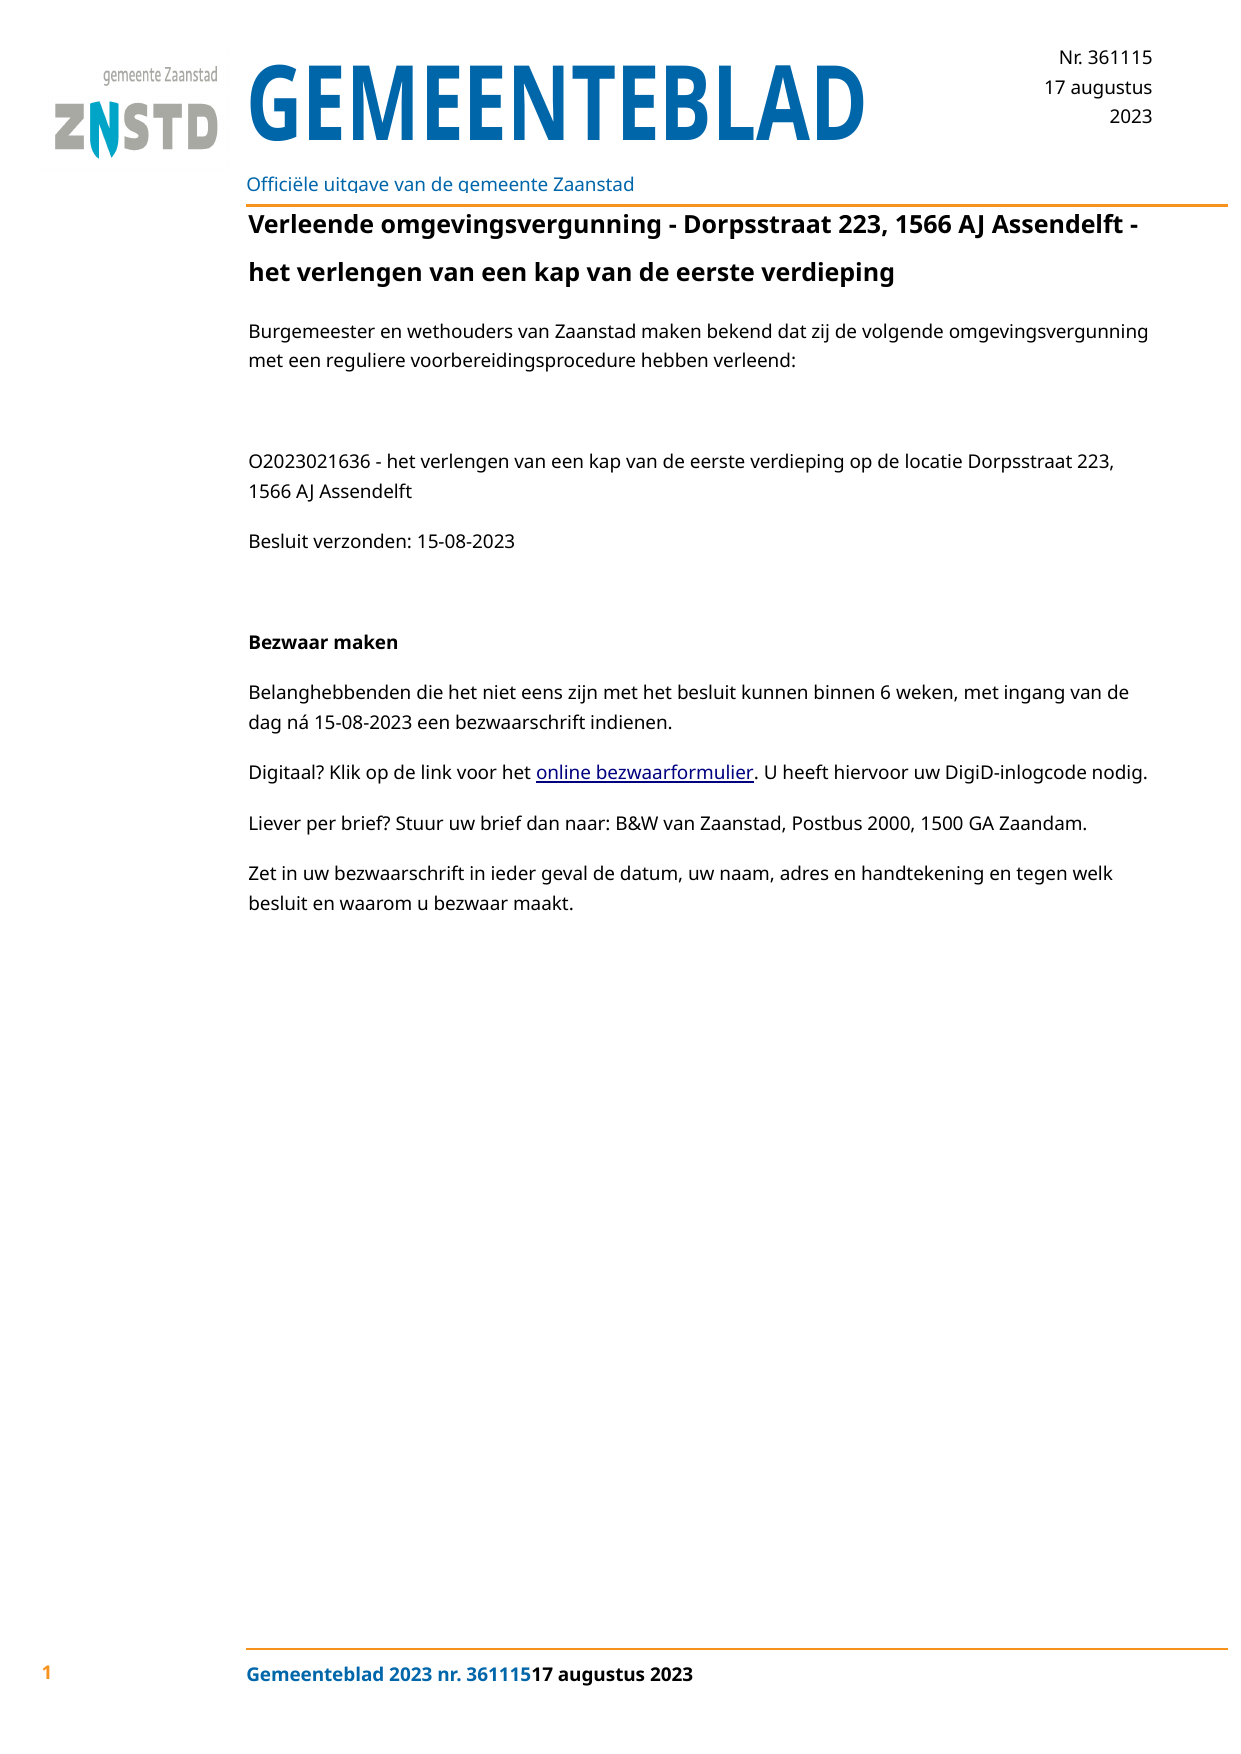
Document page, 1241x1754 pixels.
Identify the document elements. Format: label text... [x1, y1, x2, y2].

text Burgemeester en wethouders van Zaanstad maken bekend dat zij de volgende omgevingsvergunning met een reguliere voorbereidingsprocedure hebben verleend: [248, 318, 1152, 373]
text Zet in uw bezwaarschrift in ieder geval de datum, uw naam, adres en handtekening en tegen welk besluit en waarom u bezwaar maakt. [248, 860, 1152, 916]
picture [41, 47, 231, 172]
text Belanghebbenden die het niet eens zijn met het besluit kunnen binnen 6 weken, met ingang van de dag ná 15-08-2023 een bezwaarschrift indienen. [248, 679, 1152, 735]
text Digitaal? Klik op de link voor het online bezwaarformulier. U heeft hiervoor uw DigiD-inlogcode nodig. [248, 759, 1152, 785]
text Besluit verzonden: 15-08-2023 [248, 528, 1152, 554]
text Verleende omgevingsvergunning - Dorpsstraat 223, 1566 AJ Assendelft - het verlengen van een kap van de eerste verdieping [248, 207, 1152, 288]
text O2023021636 - het verlengen van een kap van de eerste verdieping op de locatie Dorpsstraat 223, 1566 AJ Assendelft [248, 448, 1152, 504]
text Bezwaar maken [248, 629, 1152, 655]
text Liever per brief? Stuur uw brief dan naar: B&W van Zaanstad, Postbus 2000, 1500 GA Zaandam. [248, 810, 1152, 836]
